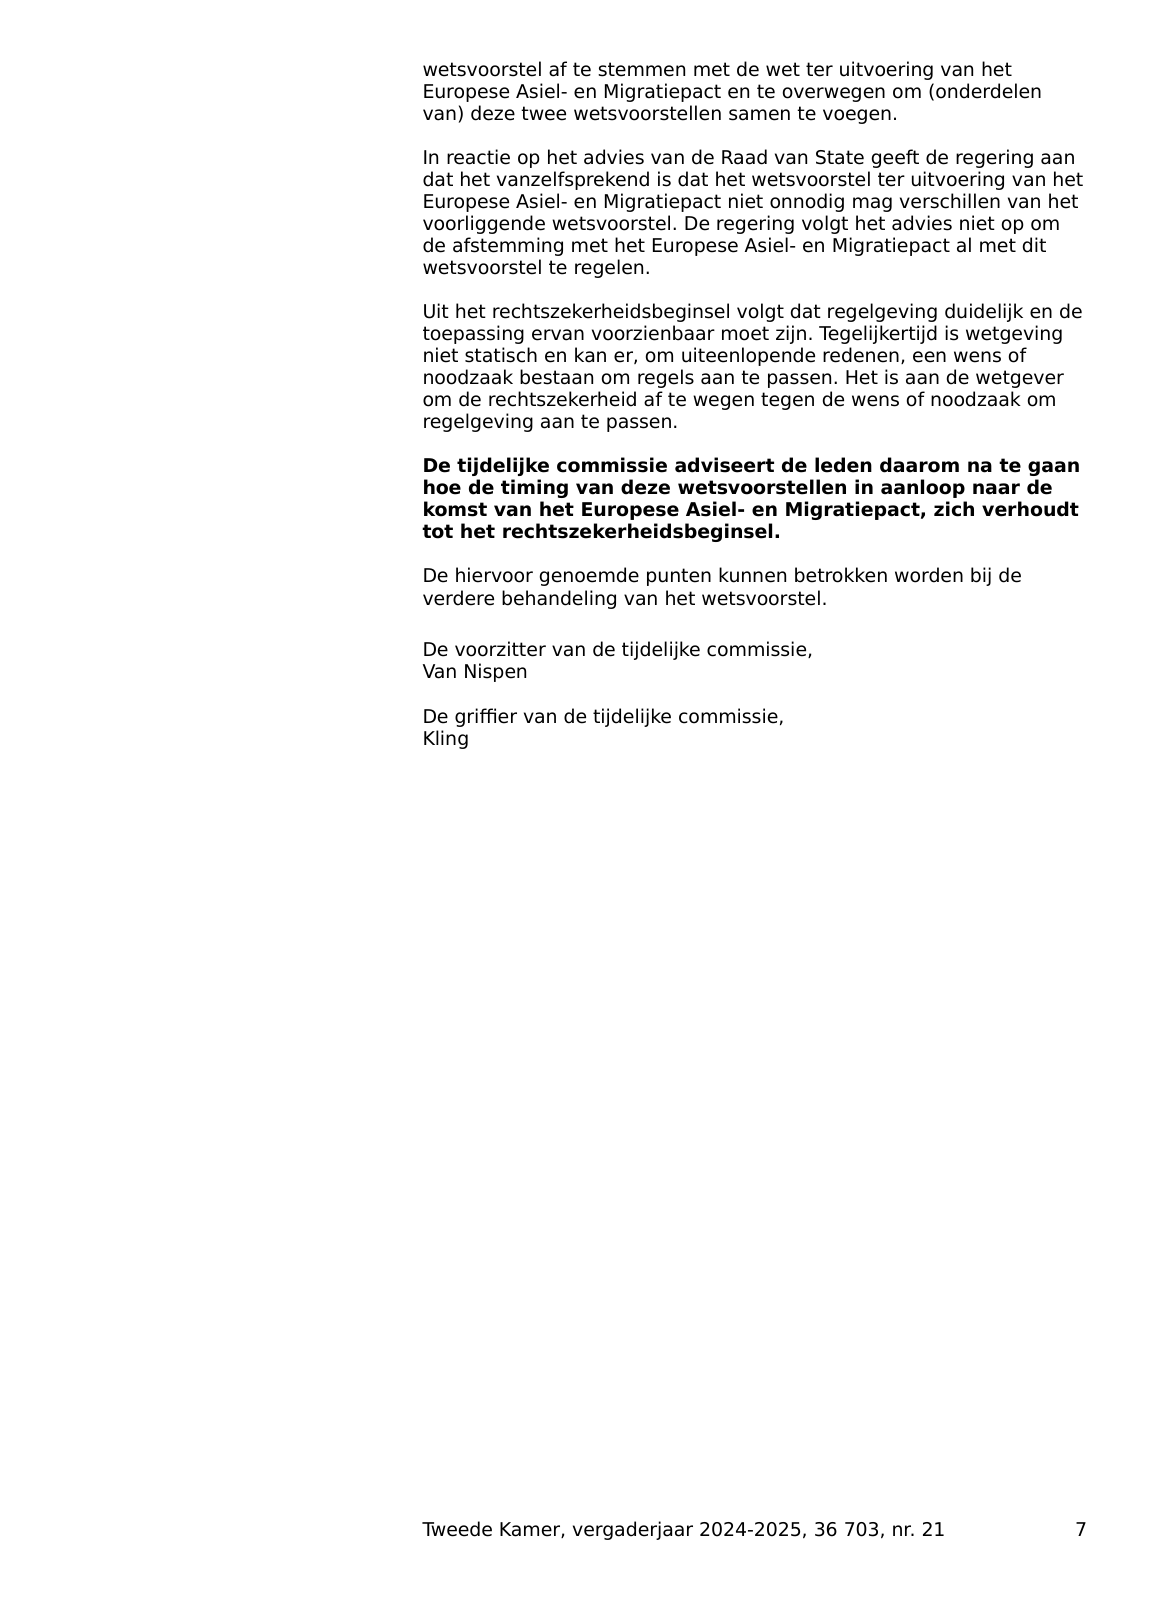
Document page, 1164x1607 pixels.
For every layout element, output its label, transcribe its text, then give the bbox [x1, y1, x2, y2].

text Uit het rechtszekerheidsbeginsel volgt dat regelgeving duidelijk en de toepassing ervan voorzienbaar moet zijn. Tegelijkertijd is wetgeving niet statisch en kan er, om uiteenlopende redenen, een wens of noodzaak bestaan om regels aan te passen. Het is aan de wetgever om de rechtszekerheid af te wegen tegen de wens of noodzaak om regelgeving aan te passen. [422, 301, 1087, 433]
text De tijdelijke commissie adviseert de leden daarom na te gaan hoe de timing van deze wetsvoorstellen in aanloop naar de komst van het Europese Asiel- en Migratiepact, zich verhoudt tot het rechtszekerheidsbeginsel. [422, 455, 1087, 543]
text De griffier van de tijdelijke commissie, Kling [422, 706, 1087, 749]
text De hiervoor genoemde punten kunnen betrokken worden bij de verdere behandeling van het wetsvoorstel. [422, 565, 1087, 609]
text De voorzitter van de tijdelijke commissie, Van Nispen [422, 639, 1087, 683]
text In reactie op het advies van de Raad van State geeft de regering aan dat het vanzelfsprekend is dat het wetsvoorstel ter uitvoering van het Europese Asiel- en Migratiepact niet onnodig mag verschillen van het voorliggende wetsvoorstel. De regering volgt het advies niet op om de afstemming met het Europese Asiel- en Migratiepact al met dit wetsvoorstel te regelen. [422, 147, 1087, 279]
text wetsvoorstel af te stemmen met de wet ter uitvoering van het Europese Asiel- en Migratiepact en te overwegen om (onderdelen van) deze twee wetsvoorstellen samen te voegen. [422, 59, 1087, 125]
